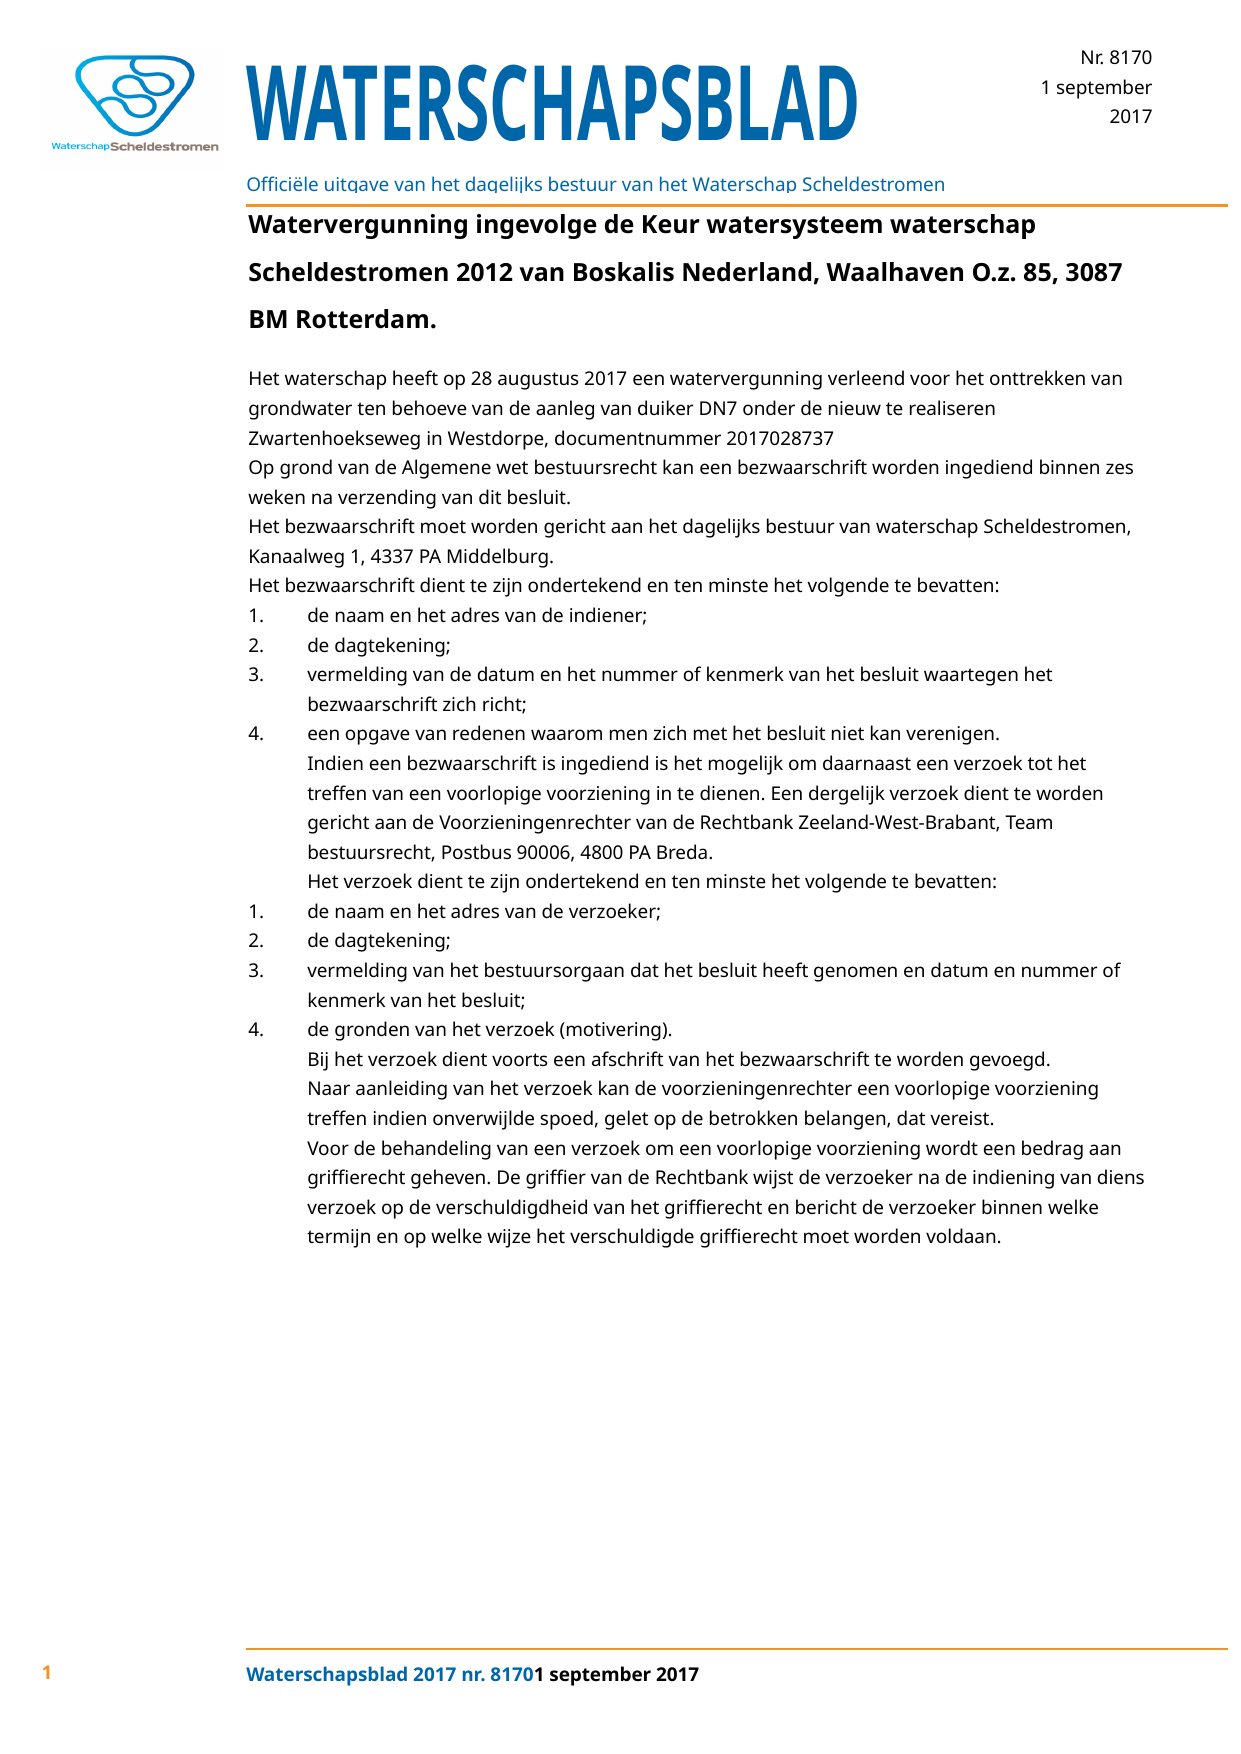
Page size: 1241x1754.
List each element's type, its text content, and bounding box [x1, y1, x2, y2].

text Op grond van de Algemene wet bestuursrecht kan een bezwaarschrift worden ingediend binnen zes weken na verzending van dit besluit. [248, 454, 1152, 509]
list vermelding van de datum en het nummer of kenmerk van het besluit waartegen het bezwaarschrift zich richt; [248, 661, 1152, 717]
text Het waterschap heeft op 28 augustus 2017 een watervergunning verleend voor het onttrekken van grondwater ten behoeve van de aanleg van duiker DN7 onder de nieuw te realiseren Zwartenhoekseweg in Westdorpe, documentnummer 2017028737 [248, 366, 1152, 450]
text Het bezwaarschrift dient te zijn ondertekend en ten minste het volgende te bevatten: [248, 573, 1152, 598]
list een opgave van redenen waarom men zich met het besluit niet kan verenigen. [248, 721, 1152, 746]
text Watervergunning ingevolge de Keur watersysteem waterschap Scheldestromen 2012 van Boskalis Nederland, Waalhaven O.z. 85, 3087 BM Rotterdam. [248, 207, 1152, 336]
picture [41, 47, 231, 172]
text Het bezwaarschrift moet worden gericht aan het dagelijks bestuur van waterschap Scheldestromen, Kanaalweg 1, 4337 PA Middelburg. [248, 513, 1152, 569]
list vermelding van het bestuursorgaan dat het besluit heeft genomen en datum en nummer of kenmerk van het besluit; [248, 957, 1152, 1012]
list Het verzoek dient te zijn ondertekend en ten minste het volgende te bevatten: [248, 868, 1152, 894]
list Bij het verzoek dient voorts een afschrift van het bezwaarschrift te worden gevoegd. [248, 1046, 1152, 1072]
list de gronden van het verzoek (motivering). [248, 1016, 1152, 1042]
list Voor de behandeling van een verzoek om een voorlopige voorziening wordt een bedrag aan griffierecht geheven. De griffier van de Rechtbank wijst de verzoeker na de indiening van diens verzoek op de verschuldigdheid van het griffierecht en bericht de verzoeker binnen welke termijn en op welke wijze het verschuldigde griffierecht moet worden voldaan. [248, 1135, 1152, 1249]
list de naam en het adres van de indiener; [248, 602, 1152, 628]
list de naam en het adres van de verzoeker; [248, 898, 1152, 924]
list de dagtekening; [248, 632, 1152, 657]
list Naar aanleiding van het verzoek kan de voorzieningenrechter een voorlopige voorziening treffen indien onverwijlde spoed, gelet op de betrokken belangen, dat vereist. [248, 1076, 1152, 1131]
list Indien een bezwaarschrift is ingediend is het mogelijk om daarnaast een verzoek tot het treffen van een voorlopige voorziening in te dienen. Een dergelijk verzoek dient te worden gericht aan de Voorzieningenrechter van de Rechtbank Zeeland-West-Brabant, Team bestuursrecht, Postbus 90006, 4800 PA Breda. [248, 750, 1152, 864]
list de dagtekening; [248, 928, 1152, 953]
